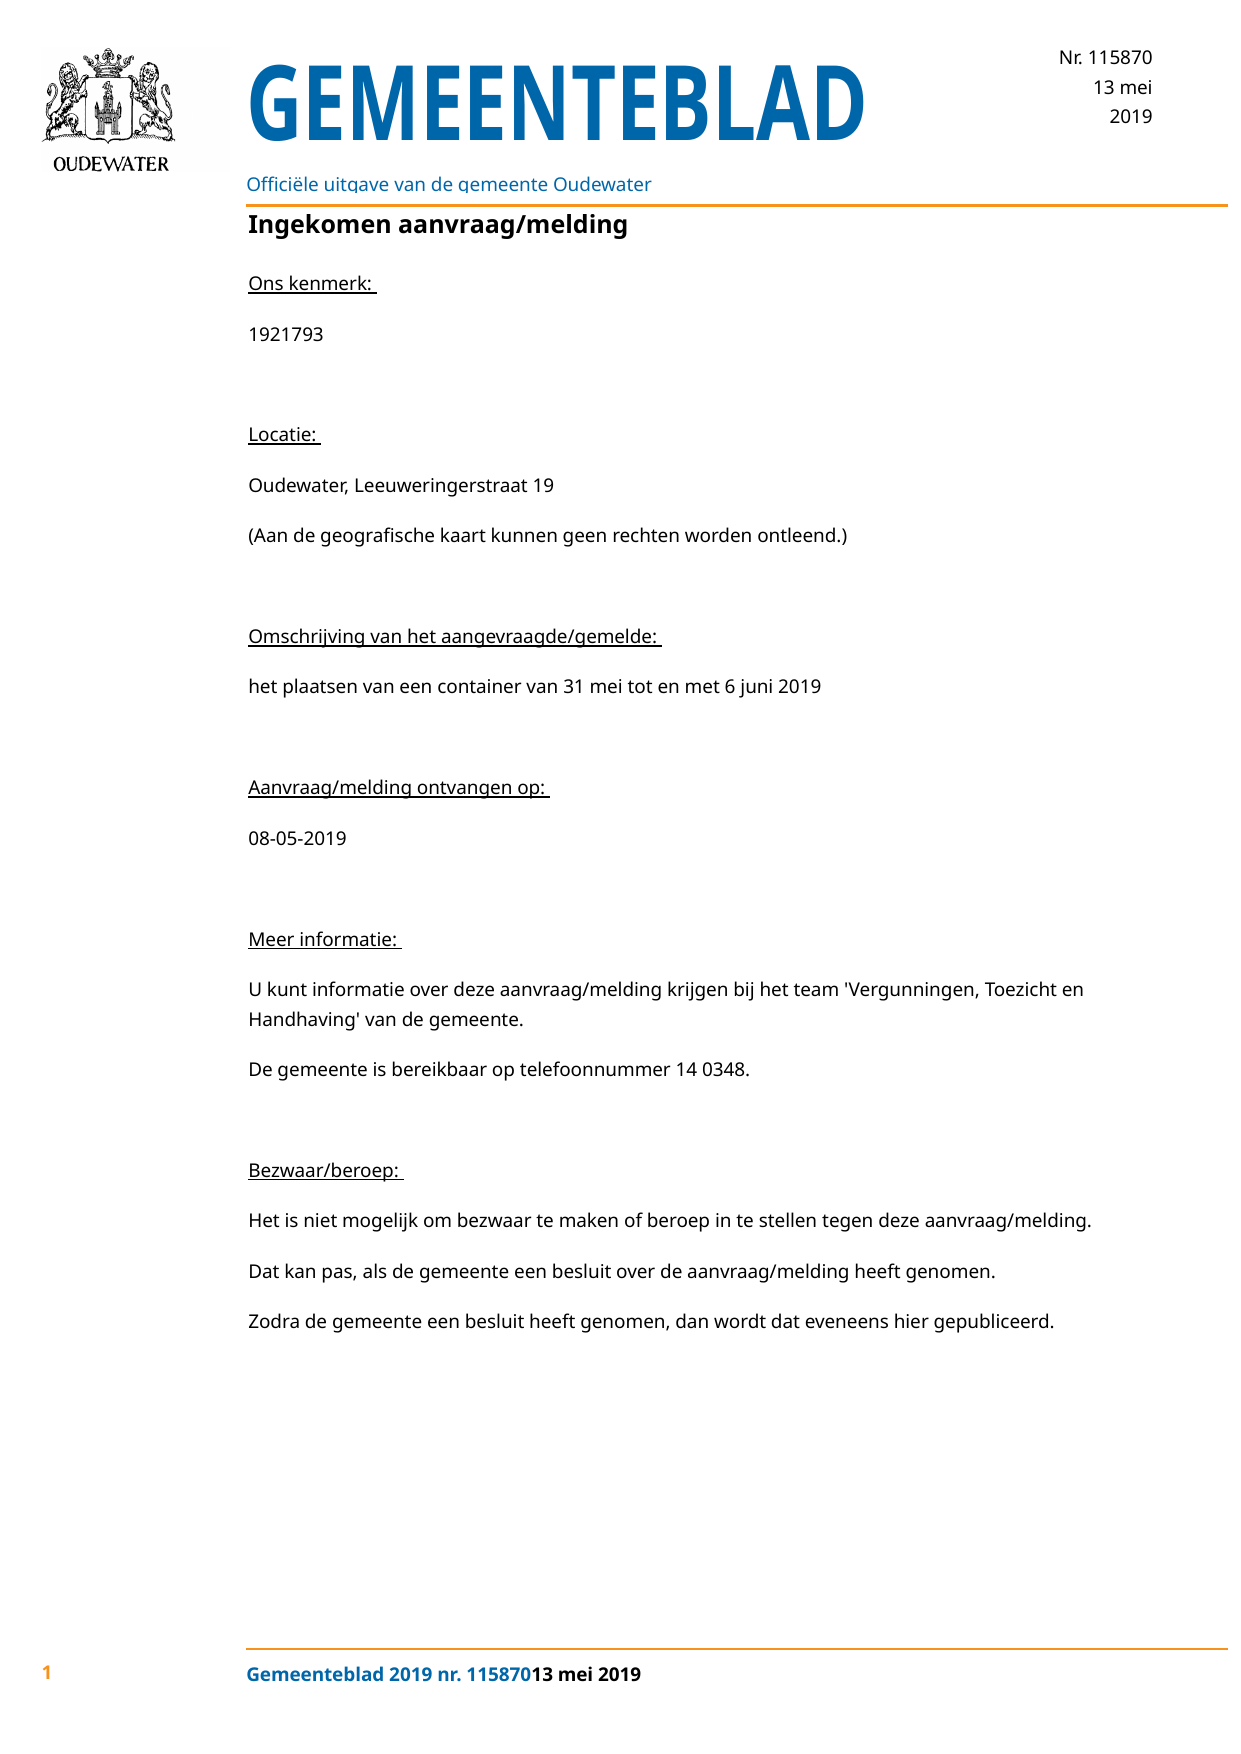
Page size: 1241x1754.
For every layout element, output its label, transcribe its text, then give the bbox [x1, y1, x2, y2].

text het plaatsen van een container van 31 mei tot en met 6 juni 2019 [248, 674, 1152, 699]
text 08-05-2019 [248, 825, 1152, 851]
picture [41, 47, 231, 172]
text Bezwaar/beroep: [248, 1157, 1152, 1183]
text De gemeente is bereikbaar op telefoonnummer 14 0348. [248, 1056, 1152, 1082]
text Locatie: [248, 422, 1152, 447]
text Ons kenmerk: [248, 270, 1152, 296]
text 1921793 [248, 321, 1152, 346]
text Dat kan pas, als de gemeente een besluit over de aanvraag/melding heeft genomen. [248, 1258, 1152, 1283]
text Meer informatie: [248, 926, 1152, 951]
text U kunt informatie over deze aanvraag/melding krijgen bij het team 'Vergunningen, Toezicht en Handhaving' van de gemeente. [248, 976, 1152, 1031]
text Het is niet mogelijk om bezwaar te maken of beroep in te stellen tegen deze aanvraag/melding. [248, 1207, 1152, 1233]
text Oudewater, Leeuweringerstraat 19 [248, 472, 1152, 498]
text Ingekomen aanvraag/melding [248, 207, 1152, 241]
text Zodra de gemeente een besluit heeft genomen, dan wordt dat eveneens hier gepubliceerd. [248, 1308, 1152, 1334]
text Omschrijving van het aangevraagde/gemelde: [248, 623, 1152, 649]
text (Aan de geografische kaart kunnen geen rechten worden ontleend.) [248, 522, 1152, 548]
text Aanvraag/melding ontvangen op: [248, 774, 1152, 800]
